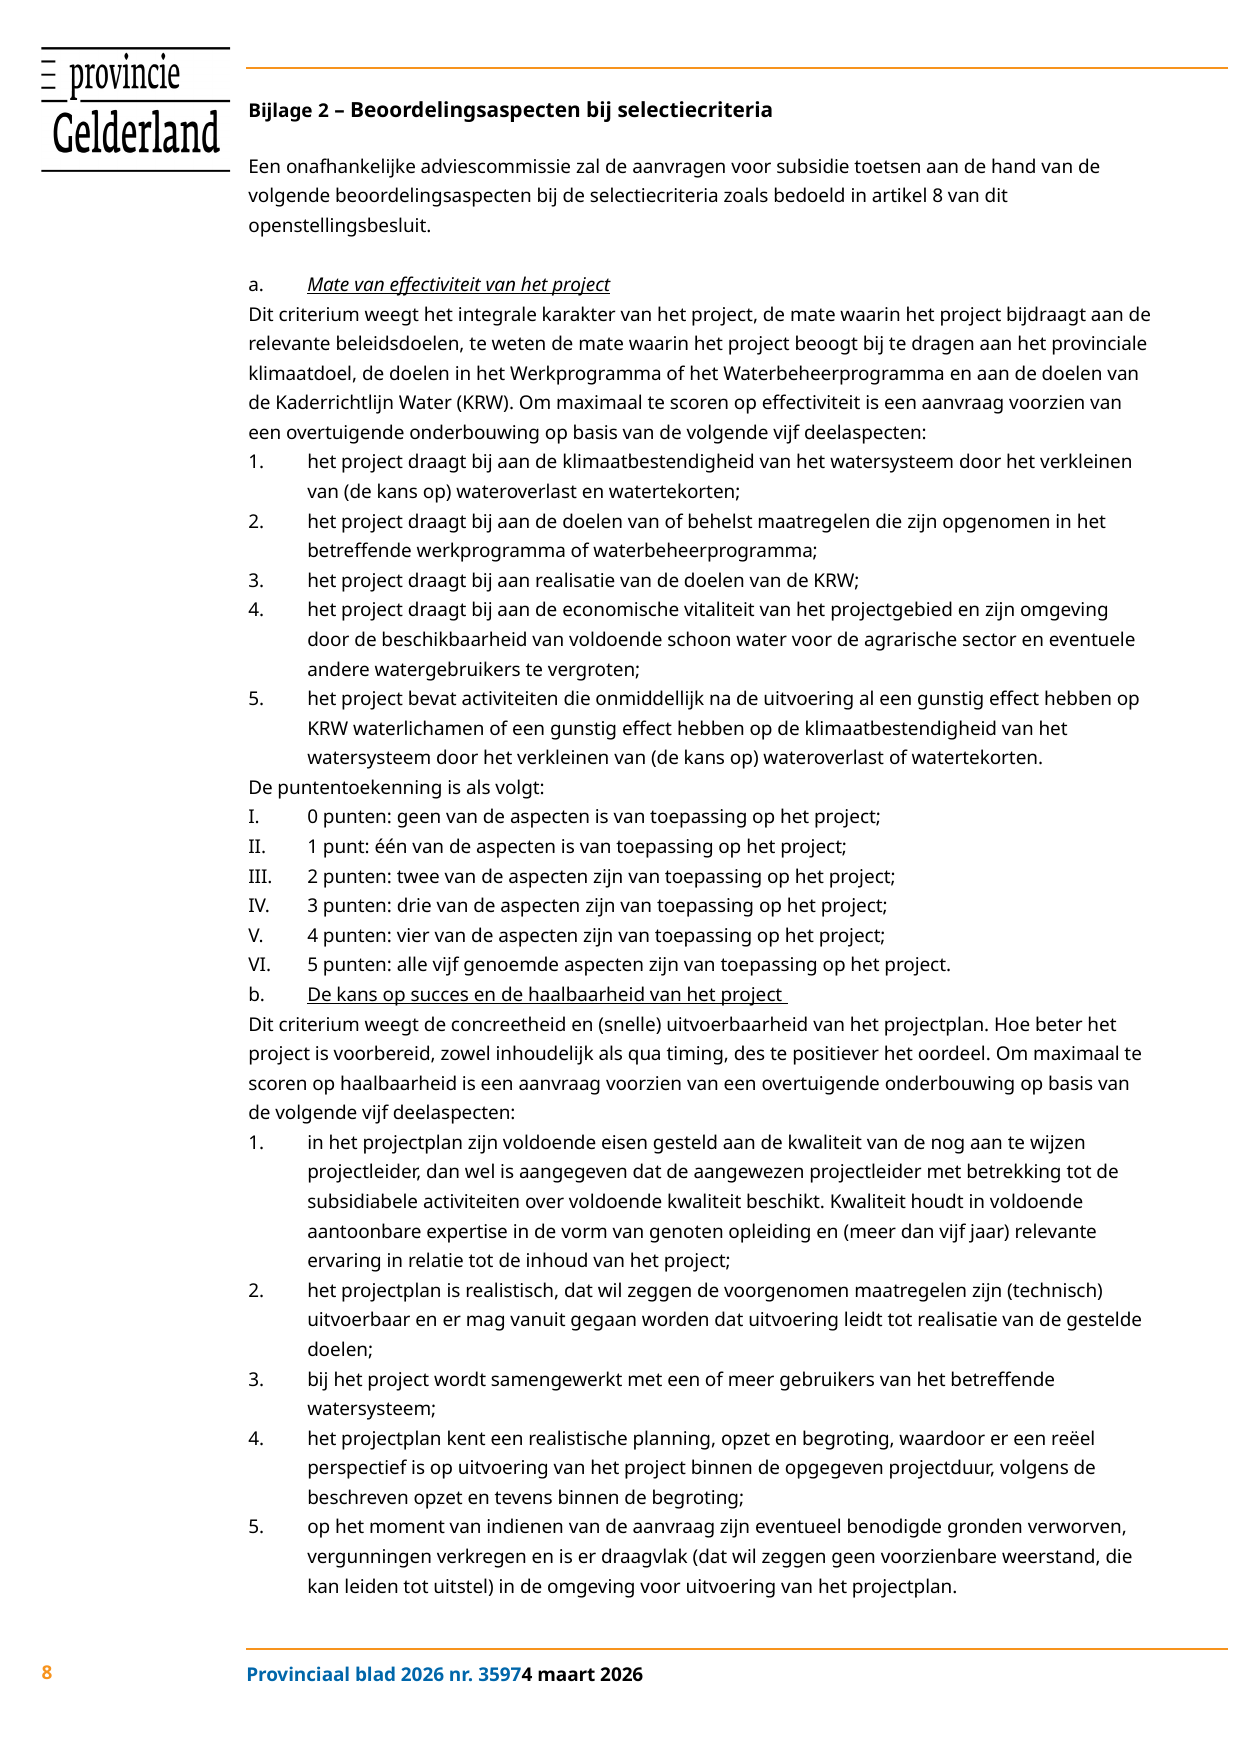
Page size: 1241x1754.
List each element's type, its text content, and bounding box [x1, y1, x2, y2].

list het projectplan kent een realistische planning, opzet en begroting, waardoor er een reëel perspectief is op uitvoering van het project binnen de opgegeven projectduur, volgens de beschreven opzet en tevens binnen de begroting; [248, 1425, 1152, 1510]
list 0 punten: geen van de aspecten is van toepassing op het project; [248, 804, 1152, 829]
list het project draagt bij aan de economische vitaliteit van het projectgebied en zijn omgeving door de beschikbaarheid van voldoende schoon water voor de agrarische sector en eventuele andere watergebruikers te vergroten; [248, 597, 1152, 682]
list 4 punten: vier van de aspecten zijn van toepassing op het project; [248, 922, 1152, 948]
text Een onafhankelijke adviescommissie zal de aanvragen voor subsidie toetsen aan de hand van de volgende beoordelingsaspecten bij de selectiecriteria zoals bedoeld in artikel 8 van dit openstellingsbesluit. [248, 153, 1152, 238]
text Dit criterium weegt de concreetheid en (snelle) uitvoerbaarheid van het projectplan. Hoe beter het project is voorbereid, zowel inhoudelijk als qua timing, des te positiever het oordeel. Om maximaal te scoren op haalbaarheid is een aanvraag voorzien van een overtuigende onderbouwing op basis van de volgende vijf deelaspecten: [248, 1011, 1152, 1125]
list 3 punten: drie van de aspecten zijn van toepassing op het project; [248, 892, 1152, 918]
list Mate van effectiviteit van het project [248, 271, 1152, 297]
list het project bevat activiteiten die onmiddellijk na de uitvoering al een gunstig effect hebben op KRW waterlichamen of een gunstig effect hebben op de klimaatbestendigheid van het watersysteem door het verkleinen van (de kans op) wateroverlast of watertekorten. [248, 685, 1152, 770]
list het project draagt bij aan de klimaatbestendigheid van het watersysteem door het verkleinen van (de kans op) wateroverlast en watertekorten; [248, 449, 1152, 504]
list 5 punten: alle vijf genoemde aspecten zijn van toepassing op het project. [248, 952, 1152, 977]
list het project draagt bij aan de doelen van of behelst maatregelen die zijn opgenomen in het betreffende werkprogramma of waterbeheerprogramma; [248, 508, 1152, 563]
list in het projectplan zijn voldoende eisen gesteld aan de kwaliteit van de nog aan te wijzen projectleider, dan wel is aangegeven dat de aangewezen projectleider met betrekking tot de subsidiabele activiteiten over voldoende kwaliteit beschikt. Kwaliteit houdt in voldoende aantoonbare expertise in de vorm van genoten opleiding en (meer dan vijf jaar) relevante ervaring in relatie tot de inhoud van het project; [248, 1129, 1152, 1273]
text De puntentoekenning is als volgt: [248, 774, 1152, 800]
list het project draagt bij aan realisatie van de doelen van de KRW; [248, 567, 1152, 593]
list het projectplan is realistisch, dat wil zeggen de voorgenomen maatregelen zijn (technisch) uitvoerbaar en er mag vanuit gegaan worden dat uitvoering leidt tot realisatie van de gestelde doelen; [248, 1277, 1152, 1362]
text Dit criterium weegt het integrale karakter van het project, de mate waarin het project bijdraagt aan de relevante beleidsdoelen, te weten de mate waarin het project beoogt bij te dragen aan het provinciale klimaatdoel, de doelen in het Werkprogramma of het Waterbeheerprogramma en aan de doelen van de Kaderrichtlijn Water (KRW). Om maximaal te scoren op effectiviteit is een aanvraag voorzien van een overtuigende onderbouwing op basis van de volgende vijf deelaspecten: [248, 301, 1152, 445]
list op het moment van indienen van de aanvraag zijn eventueel benodigde gronden verworven, vergunningen verkregen en is er draagvlak (dat wil zeggen geen voorzienbare weerstand, die kan leiden tot uitstel) in de omgeving voor uitvoering van het projectplan. [248, 1514, 1152, 1599]
list bij het project wordt samengewerkt met een of meer gebruikers van het betreffende watersysteem; [248, 1366, 1152, 1421]
text Bijlage 2 – Beoordelingsaspecten bij selectiecriteria [248, 95, 1152, 123]
picture [41, 47, 231, 172]
list 1 punt: één van de aspecten is van toepassing op het project; [248, 833, 1152, 859]
list De kans op succes en de haalbaarheid van het project [248, 981, 1152, 1007]
list 2 punten: twee van de aspecten zijn van toepassing op het project; [248, 863, 1152, 889]
